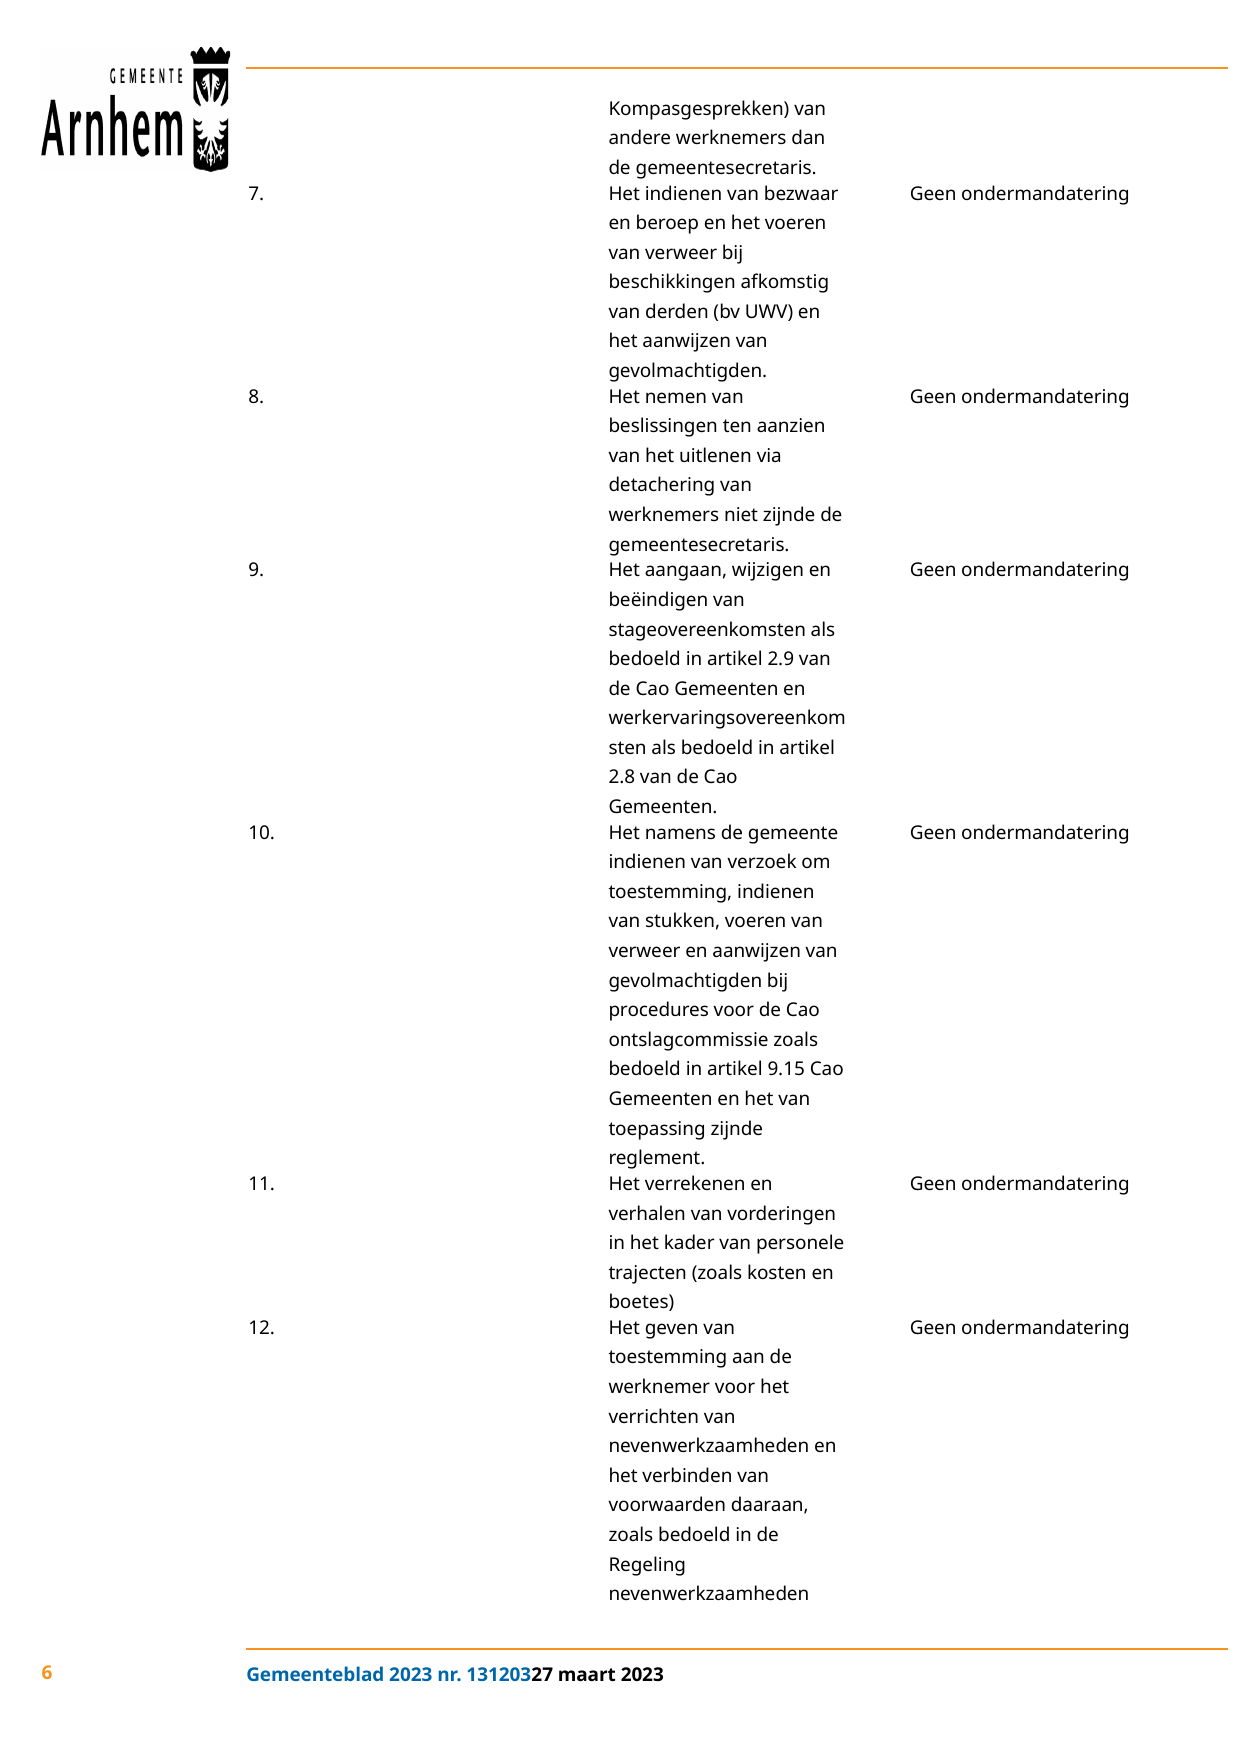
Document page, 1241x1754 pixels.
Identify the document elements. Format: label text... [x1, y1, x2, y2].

table_cell Het geven van toestemming aan de werknemer voor het verrichten van nevenwerkzaamheden en het verbinden van voorwaarden daaraan, zoals bedoeld in de Regeling nevenwerkzaamheden [549, 1314, 850, 1606]
table_cell Geen ondermandatering [850, 180, 1152, 383]
table_cell Het indienen van bezwaar en beroep en het voeren van verweer bij beschikkingen afkomstig van derden (bv UWV) en het aanwijzen van gevolmachtigden. [549, 180, 850, 383]
table_cell Geen ondermandatering [850, 383, 1152, 557]
table_cell Kompasgesprekken) van andere werknemers dan de gemeentesecretaris. [549, 95, 850, 180]
table_cell [248, 1314, 549, 1606]
table_cell Het namens de gemeente indienen van verzoek om toestemming, indienen van stukken, voeren van verweer en aanwijzen van gevolmachtigden bij procedures voor de Cao ontslagcommissie zoals bedoeld in artikel 9.15 Cao Gemeenten en het van toepassing zijnde reglement. [549, 819, 850, 1170]
table_cell Geen ondermandatering [850, 1170, 1152, 1314]
table_cell [248, 383, 549, 557]
table_cell Het nemen van beslissingen ten aanzien van het uitlenen via detachering van werknemers niet zijnde de gemeentesecretaris. [549, 383, 850, 557]
table_cell [248, 95, 549, 180]
table_cell [248, 557, 549, 819]
table_cell Het aangaan, wijzigen en beëindigen van stageovereenkomsten als bedoeld in artikel 2.9 van de Cao Gemeenten en werkervaringsovereenkomsten als bedoeld in artikel 2.8 van de Cao Gemeenten. [549, 557, 850, 819]
table_cell [248, 1170, 549, 1314]
table_cell Het verrekenen en verhalen van vorderingen in het kader van personele trajecten (zoals kosten en boetes) [549, 1170, 850, 1314]
table_cell Geen ondermandatering [850, 1314, 1152, 1606]
table_cell [248, 180, 549, 383]
picture [41, 47, 231, 172]
table_cell Geen ondermandatering [850, 819, 1152, 1170]
table_cell [850, 95, 1152, 180]
table_cell Geen ondermandatering [850, 557, 1152, 819]
table_cell [248, 819, 549, 1170]
